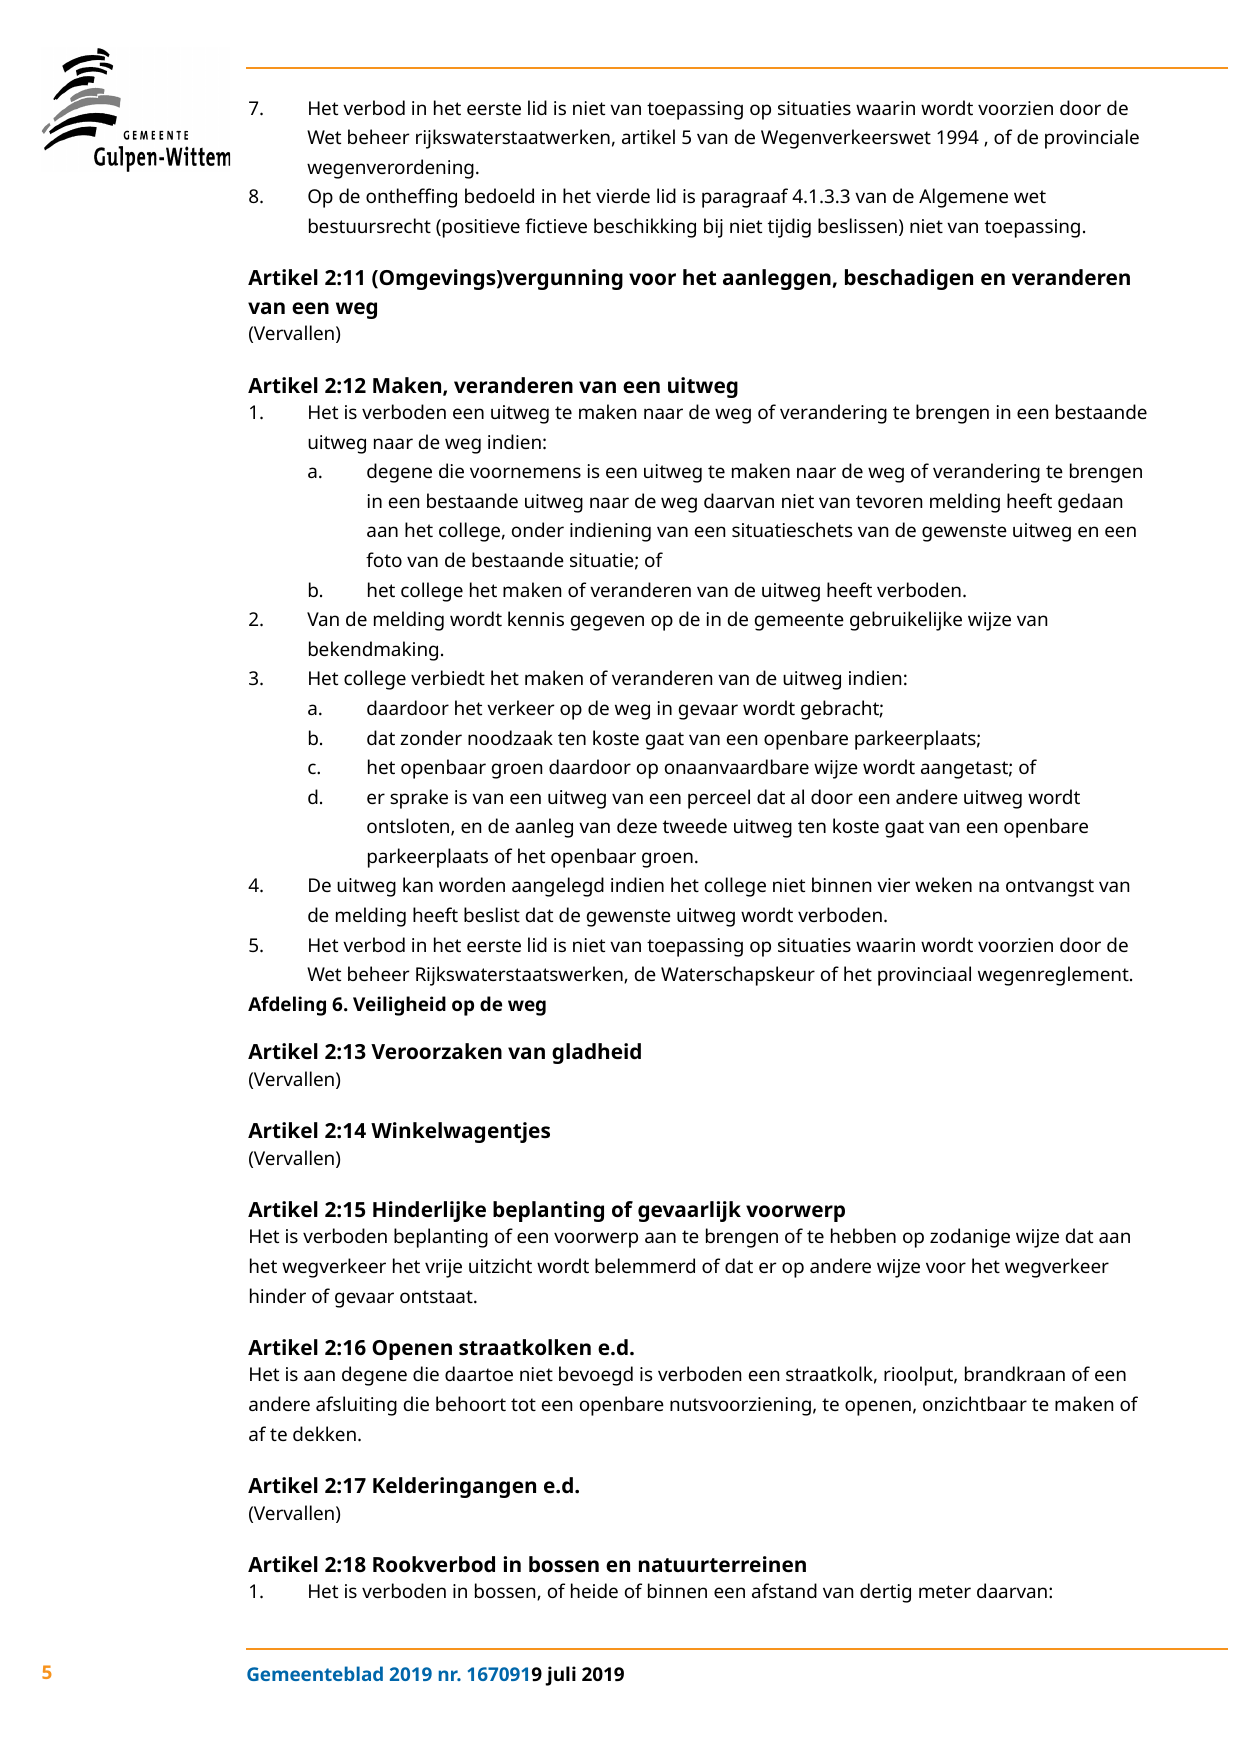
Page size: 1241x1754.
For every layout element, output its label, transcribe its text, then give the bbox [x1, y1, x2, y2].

picture [41, 47, 231, 172]
list Van de melding wordt kennis gegeven op de in de gemeente gebruikelijke wijze van bekendmaking. [248, 606, 1152, 662]
list het college het maken of veranderen van de uitweg heeft verboden. [307, 577, 1152, 602]
text (Vervallen) [248, 320, 1152, 346]
list Het verbod in het eerste lid is niet van toepassing op situaties waarin wordt voorzien door de Wet beheer Rijkswaterstaatswerken, de Waterschapskeur of het provinciaal wegenreglement. [248, 932, 1152, 987]
text Artikel 2:16 Openen straatkolken e.d. [248, 1333, 1152, 1362]
text Artikel 2:14 Winkelwagentjes [248, 1116, 1152, 1145]
text Artikel 2:18 Rookverbod in bossen en natuurterreinen [248, 1550, 1152, 1578]
list degene die voornemens is een uitweg te maken naar de weg of verandering te brengen in een bestaande uitweg naar de weg daarvan niet van tevoren melding heeft gedaan aan het college, onder indiening van een situatieschets van de gewenste uitweg en een foto van de bestaande situatie; of [307, 458, 1152, 573]
list Het is verboden een uitweg te maken naar de weg of verandering te brengen in een bestaande uitweg naar de weg indien: [248, 399, 1152, 454]
text (Vervallen) [248, 1066, 1152, 1092]
text Het is verboden beplanting of een voorwerp aan te brengen of te hebben op zodanige wijze dat aan het wegverkeer het vrije uitzicht wordt belemmerd of dat er op andere wijze voor het wegverkeer hinder of gevaar ontstaat. [248, 1224, 1152, 1308]
text Artikel 2:11 (Omgevings)vergunning voor het aanleggen, beschadigen en veranderen van een weg [248, 263, 1152, 320]
text Het is aan degene die daartoe niet bevoegd is verboden een straatkolk, rioolput, brandkraan of een andere afsluiting die behoort tot een openbare nutsvoorziening, te openen, onzichtbaar te maken of af te dekken. [248, 1362, 1152, 1447]
text Artikel 2:17 Kelderingangen e.d. [248, 1471, 1152, 1500]
list dat zonder noodzaak ten koste gaat van een openbare parkeerplaats; [307, 725, 1152, 750]
list De uitweg kan worden aangelegd indien het college niet binnen vier weken na ontvangst van de melding heeft beslist dat de gewenste uitweg wordt verboden. [248, 873, 1152, 928]
list Op de ontheffing bedoeld in het vierde lid is paragraaf 4.1.3.3 van de Algemene wet bestuursrecht (positieve fictieve beschikking bij niet tijdig beslissen) niet van toepassing. [248, 183, 1152, 239]
text Afdeling 6. Veiligheid op de weg [248, 991, 1152, 1017]
list Het verbod in het eerste lid is niet van toepassing op situaties waarin wordt voorzien door de Wet beheer rijkswaterstaatwerken, artikel 5 van de Wegenverkeerswet 1994 , of de provinciale wegenverordening. [248, 95, 1152, 180]
list er sprake is van een uitweg van een perceel dat al door een andere uitweg wordt ontsloten, en de aanleg van deze tweede uitweg ten koste gaat van een openbare parkeerplaats of het openbaar groen. [307, 784, 1152, 869]
text Artikel 2:13 Veroorzaken van gladheid [248, 1037, 1152, 1066]
list daardoor het verkeer op de weg in gevaar wordt gebracht; [307, 695, 1152, 721]
list het openbaar groen daardoor op onaanvaardbare wijze wordt aangetast; of [307, 754, 1152, 780]
list Het college verbiedt het maken of veranderen van de uitweg indien: [248, 666, 1152, 691]
text Artikel 2:15 Hinderlijke beplanting of gevaarlijk voorwerp [248, 1195, 1152, 1224]
text Artikel 2:12 Maken, veranderen van een uitweg [248, 371, 1152, 399]
text (Vervallen) [248, 1500, 1152, 1525]
list Het is verboden in bossen, of heide of binnen een afstand van dertig meter daarvan: [248, 1578, 1152, 1604]
text (Vervallen) [248, 1145, 1152, 1171]
